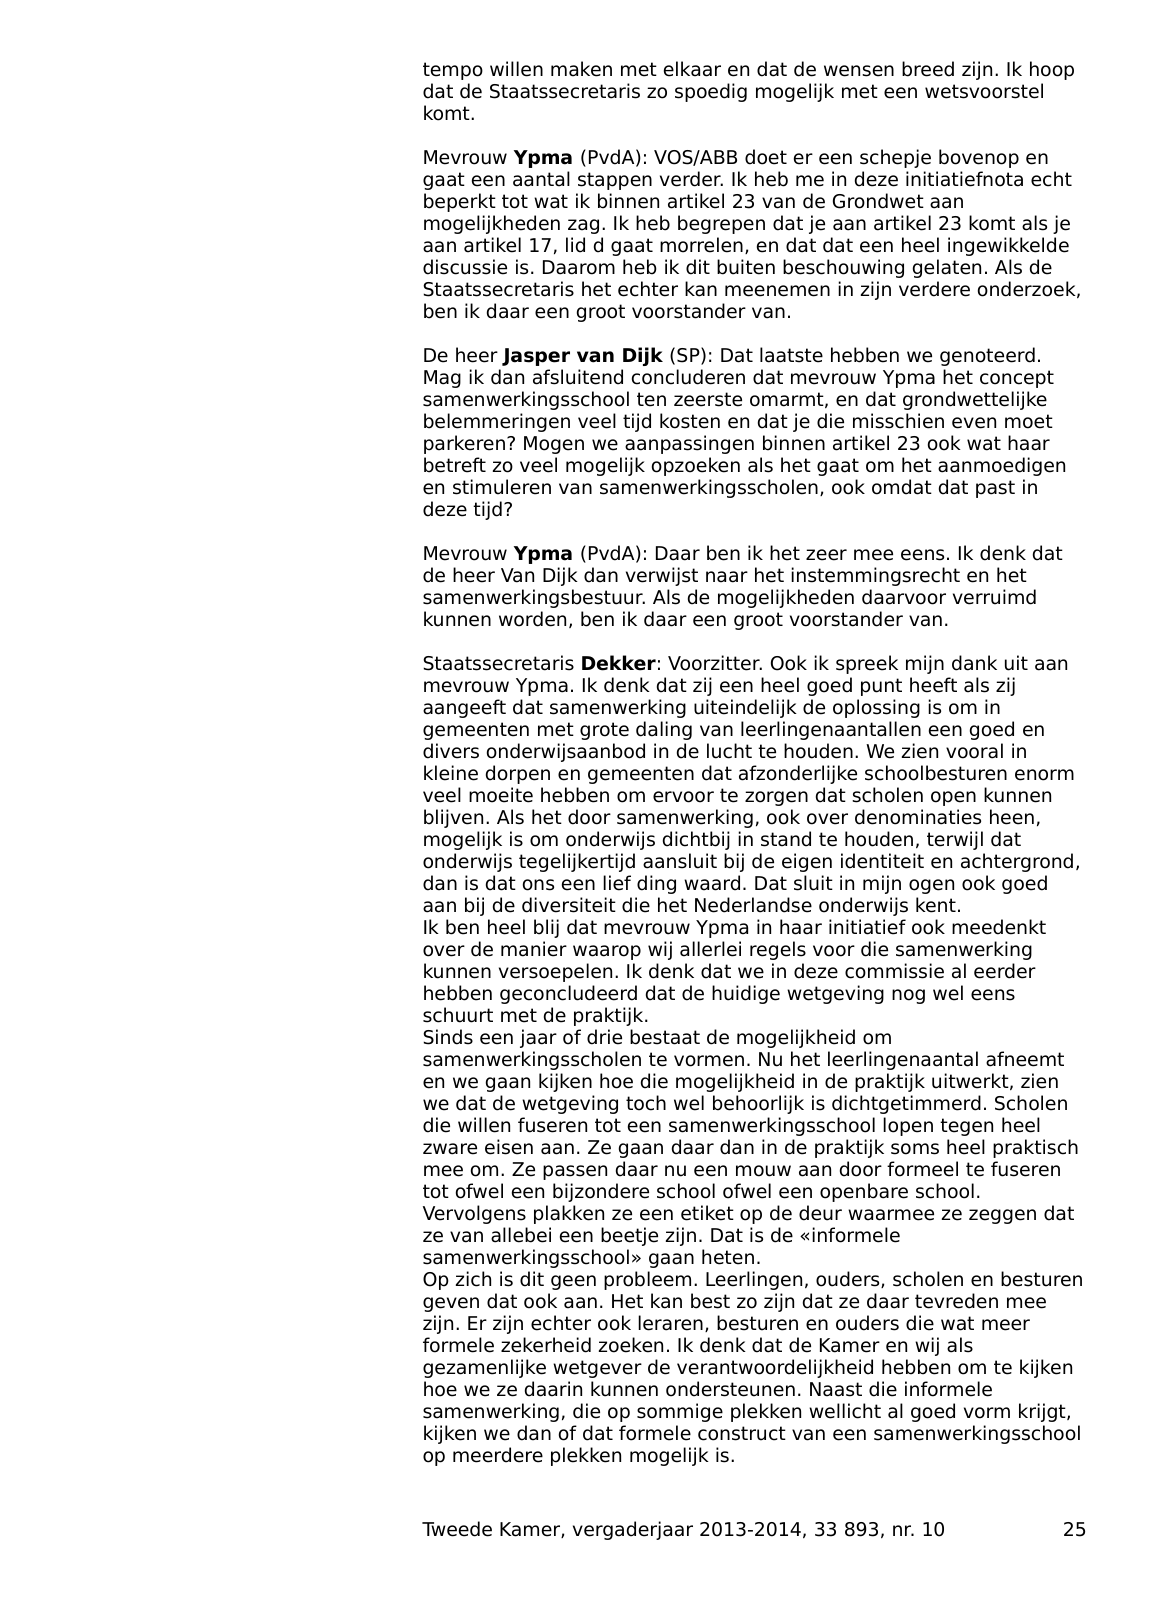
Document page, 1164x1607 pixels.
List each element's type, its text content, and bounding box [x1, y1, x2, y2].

text Sinds een jaar of drie bestaat de mogelijkheid om samenwerkingsscholen te vormen. Nu het leerlingenaantal afneemt en we gaan kijken hoe die mogelijkheid in de praktijk uitwerkt, zien we dat de wetgeving toch wel behoorlijk is dichtgetimmerd. Scholen die willen fuseren tot een samenwerkingsschool lopen tegen heel zware eisen aan. Ze gaan daar dan in de praktijk soms heel praktisch mee om. Ze passen daar nu een mouw aan door formeel te fuseren tot ofwel een bijzondere school ofwel een openbare school. Vervolgens plakken ze een etiket op de deur waarmee ze zeggen dat ze van allebei een beetje zijn. Dat is de «informele samenwerkingsschool» gaan heten. [422, 1027, 1087, 1269]
text De heer Jasper van Dijk (SP): Dat laatste hebben we genoteerd. Mag ik dan afsluitend concluderen dat mevrouw Ypma het concept samenwerkingsschool ten zeerste omarmt, en dat grondwettelijke belemmeringen veel tijd kosten en dat je die misschien even moet parkeren? Mogen we aanpassingen binnen artikel 23 ook wat haar betreft zo veel mogelijk opzoeken als het gaat om het aanmoedigen en stimuleren van samenwerkingsscholen, ook omdat dat past in deze tijd? [422, 345, 1087, 521]
text Op zich is dit geen probleem. Leerlingen, ouders, scholen en besturen geven dat ook aan. Het kan best zo zijn dat ze daar tevreden mee zijn. Er zijn echter ook leraren, besturen en ouders die wat meer formele zekerheid zoeken. Ik denk dat de Kamer en wij als gezamenlijke wetgever de verantwoordelijkheid hebben om te kijken hoe we ze daarin kunnen ondersteunen. Naast die informele samenwerking, die op sommige plekken wellicht al goed vorm krijgt, kijken we dan of dat formele construct van een samenwerkingsschool op meerdere plekken mogelijk is. [422, 1269, 1087, 1467]
text Staatssecretaris Dekker: Voorzitter. Ook ik spreek mijn dank uit aan mevrouw Ypma. Ik denk dat zij een heel goed punt heeft als zij aangeeft dat samenwerking uiteindelijk de oplossing is om in gemeenten met grote daling van leerlingenaantallen een goed en divers onderwijsaanbod in de lucht te houden. We zien vooral in kleine dorpen en gemeenten dat afzonderlijke schoolbesturen enorm veel moeite hebben om ervoor te zorgen dat scholen open kunnen blijven. Als het door samenwerking, ook over denominaties heen, mogelijk is om onderwijs dichtbij in stand te houden, terwijl dat onderwijs tegelijkertijd aansluit bij de eigen identiteit en achtergrond, dan is dat ons een lief ding waard. Dat sluit in mijn ogen ook goed aan bij de diversiteit die het Nederlandse onderwijs kent. [422, 653, 1087, 917]
text Mevrouw Ypma (PvdA): Daar ben ik het zeer mee eens. Ik denk dat de heer Van Dijk dan verwijst naar het instemmingsrecht en het samenwerkingsbestuur. Als de mogelijkheden daarvoor verruimd kunnen worden, ben ik daar een groot voorstander van. [422, 543, 1087, 631]
text tempo willen maken met elkaar en dat de wensen breed zijn. Ik hoop dat de Staatssecretaris zo spoedig mogelijk met een wetsvoorstel komt. [422, 59, 1087, 125]
text Ik ben heel blij dat mevrouw Ypma in haar initiatief ook meedenkt over de manier waarop wij allerlei regels voor die samenwerking kunnen versoepelen. Ik denk dat we in deze commissie al eerder hebben geconcludeerd dat de huidige wetgeving nog wel eens schuurt met de praktijk. [422, 917, 1087, 1027]
text Mevrouw Ypma (PvdA): VOS/ABB doet er een schepje bovenop en gaat een aantal stappen verder. Ik heb me in deze initiatiefnota echt beperkt tot wat ik binnen artikel 23 van de Grondwet aan mogelijkheden zag. Ik heb begrepen dat je aan artikel 23 komt als je aan artikel 17, lid d gaat morrelen, en dat dat een heel ingewikkelde discussie is. Daarom heb ik dit buiten beschouwing gelaten. Als de Staatssecretaris het echter kan meenemen in zijn verdere onderzoek, ben ik daar een groot voorstander van. [422, 147, 1087, 323]
